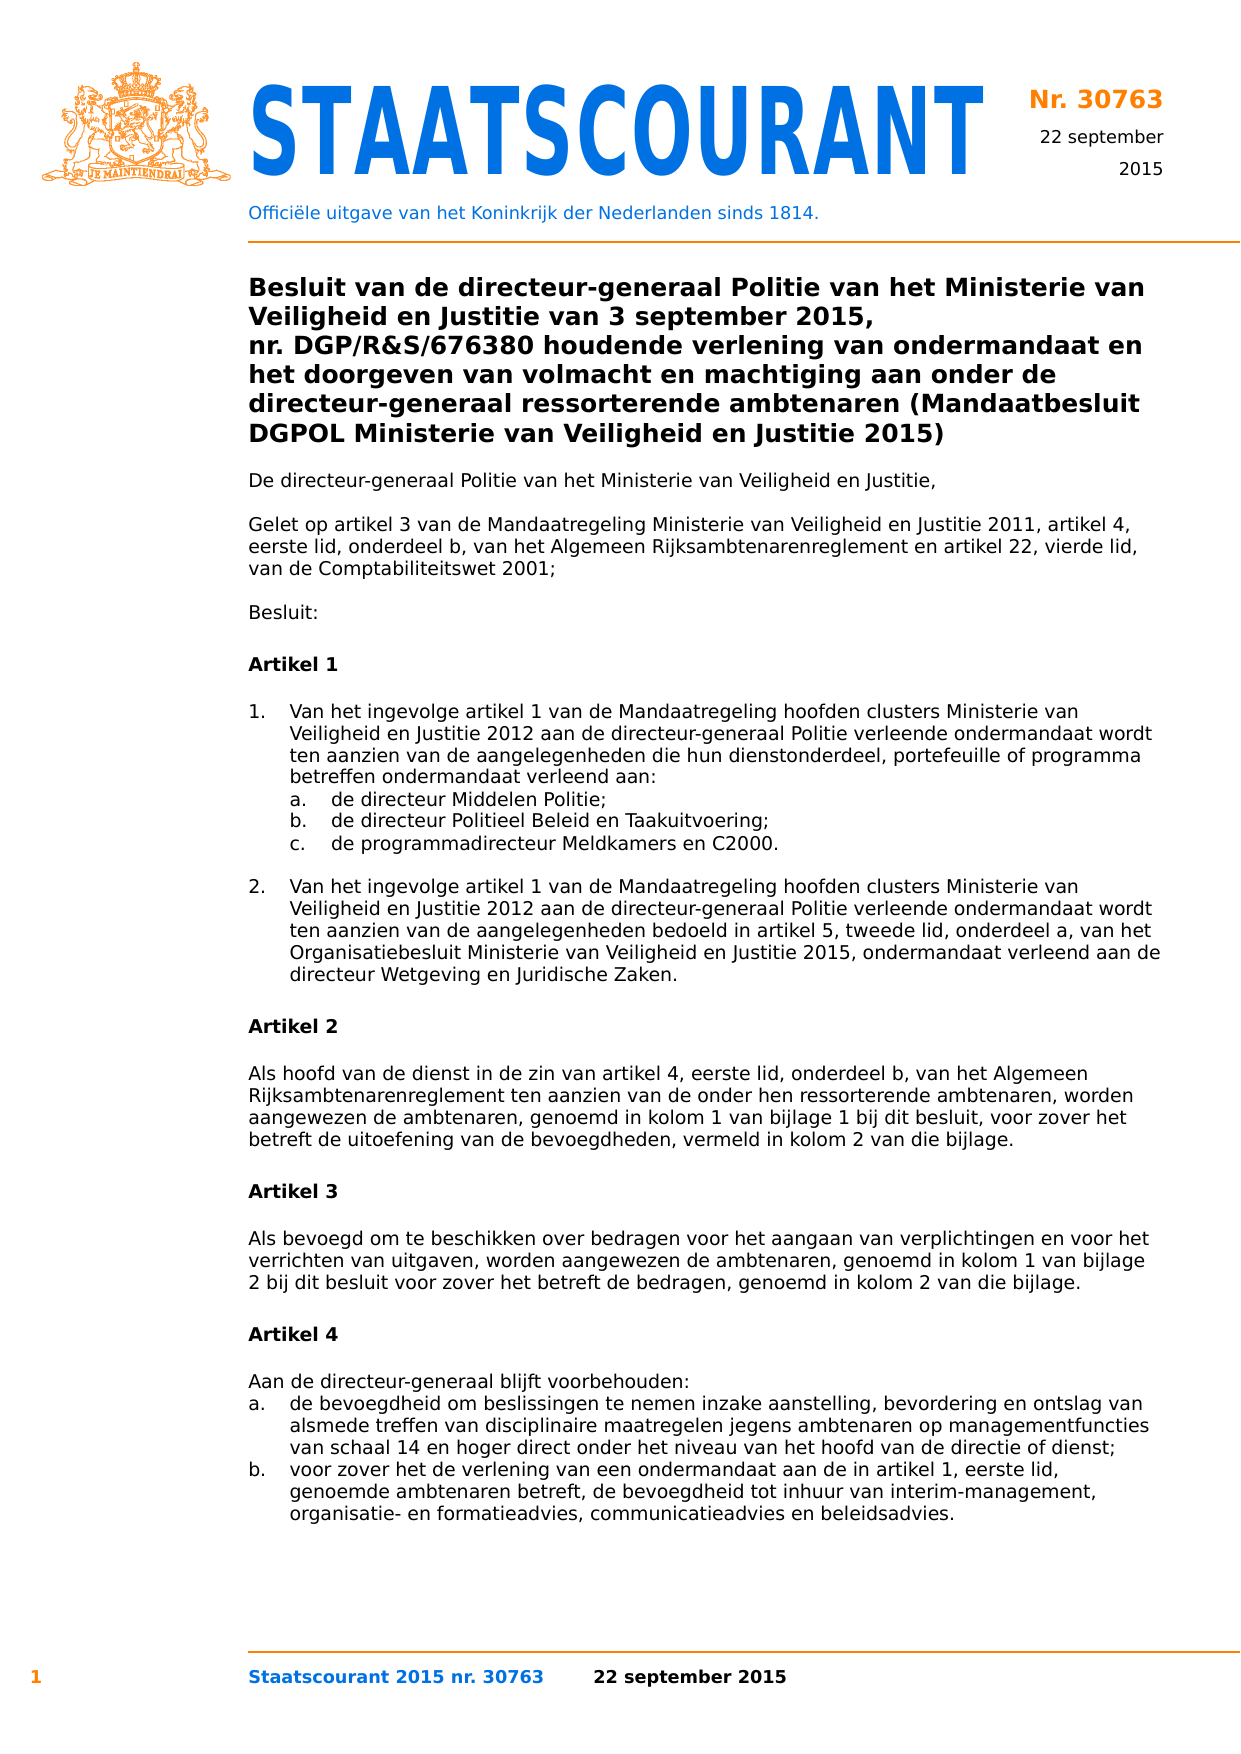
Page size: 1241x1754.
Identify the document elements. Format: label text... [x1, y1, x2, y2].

table_cell Officiële uitgave van het Koninkrijk der Nederlanden sinds 1814. [248, 203, 1240, 241]
text Als bevoegd om te beschikken over bedragen voor het aangaan van verplichtingen en voor het verrichten van uitgaven, worden aangewezen de ambtenaren, genoemd in kolom 1 van bijlage 2 bij dit besluit voor zover het betreft de bedragen, genoemd in kolom 2 van die bijlage. [248, 1228, 1163, 1294]
picture [41, 62, 231, 186]
subtitle Artikel 2 [248, 1016, 1163, 1038]
text b. voor zover het de verlening van een ondermandaat aan de in artikel 1, eerste lid, genoemde ambtenaren betreft, de bevoegdheid tot inhuur van interim-management, organisatie- en formatieadvies, communicatieadvies en beleidsadvies. [248, 1459, 1163, 1525]
subtitle Artikel 1 [248, 653, 1163, 676]
table_header [25, 62, 248, 241]
text a. de directeur Middelen Politie; [289, 788, 1163, 810]
text De directeur-generaal Politie van het Ministerie van Veiligheid en Justitie, [248, 470, 1163, 492]
text Als hoofd van de dienst in de zin van artikel 4, eerste lid, onderdeel b, van het Algemeen Rijksambtenarenreglement ten aanzien van de onder hen ressorterende ambtenaren, worden aangewezen de ambtenaren, genoemd in kolom 1 van bijlage 1 bij dit besluit, voor zover het betreft de uitoefening van de bevoegdheden, vermeld in kolom 2 van die bijlage. [248, 1063, 1163, 1151]
text Gelet op artikel 3 van de Mandaatregeling Ministerie van Veiligheid en Justitie 2011, artikel 4, eerste lid, onderdeel b, van het Algemeen Rijksambtenarenreglement en artikel 22, vierde lid, van de Comptabiliteitswet 2001; [248, 514, 1163, 580]
text c. de programmadirecteur Meldkamers en C2000. [289, 832, 1163, 854]
subtitle Artikel 3 [248, 1181, 1163, 1203]
text b. de directeur Politieel Beleid en Taakuitvoering; [289, 810, 1163, 832]
subtitle Besluit van de directeur-generaal Politie van het Ministerie van Veiligheid en Justitie van 3 september 2015, nr. DGP/R&S/676380 houdende verlening van ondermandaat en het doorgeven van volmacht en machtiging aan onder de directeur-generaal ressorterende ambtenaren (Mandaatbesluit DGPOL Ministerie van Veiligheid en Justitie 2015) [248, 273, 1163, 448]
subtitle Artikel 4 [248, 1324, 1163, 1346]
text Besluit: [248, 602, 1163, 623]
text 1. Van het ingevolge artikel 1 van de Mandaatregeling hoofden clusters Ministerie van Veiligheid en Justitie 2012 aan de directeur-generaal Politie verleende ondermandaat wordt ten aanzien van de aangelegenheden die hun dienstonderdeel, portefeuille of programma betreffen ondermandaat verleend aan: [248, 701, 1163, 788]
table_header STAATSCOURANT [248, 62, 998, 203]
table_cell 22 september [998, 121, 1240, 153]
text a. de bevoegdheid om beslissingen te nemen inzake aanstelling, bevordering en ontslag van alsmede treffen van disciplinaire maatregelen jegens ambtenaren op managementfuncties van schaal 14 en hoger direct onder het niveau van het hoofd van de directie of dienst; [248, 1393, 1163, 1459]
table_header Nr. 30763 [998, 62, 1240, 121]
text 2. Van het ingevolge artikel 1 van de Mandaatregeling hoofden clusters Ministerie van Veiligheid en Justitie 2012 aan de directeur-generaal Politie verleende ondermandaat wordt ten aanzien van de aangelegenheden bedoeld in artikel 5, tweede lid, onderdeel a, van het Organisatiebesluit Ministerie van Veiligheid en Justitie 2015, ondermandaat verleend aan de directeur Wetgeving en Juridische Zaken. [248, 876, 1163, 986]
text Aan de directeur-generaal blijft voorbehouden: [248, 1371, 1163, 1393]
table_cell 2015 [998, 153, 1240, 203]
